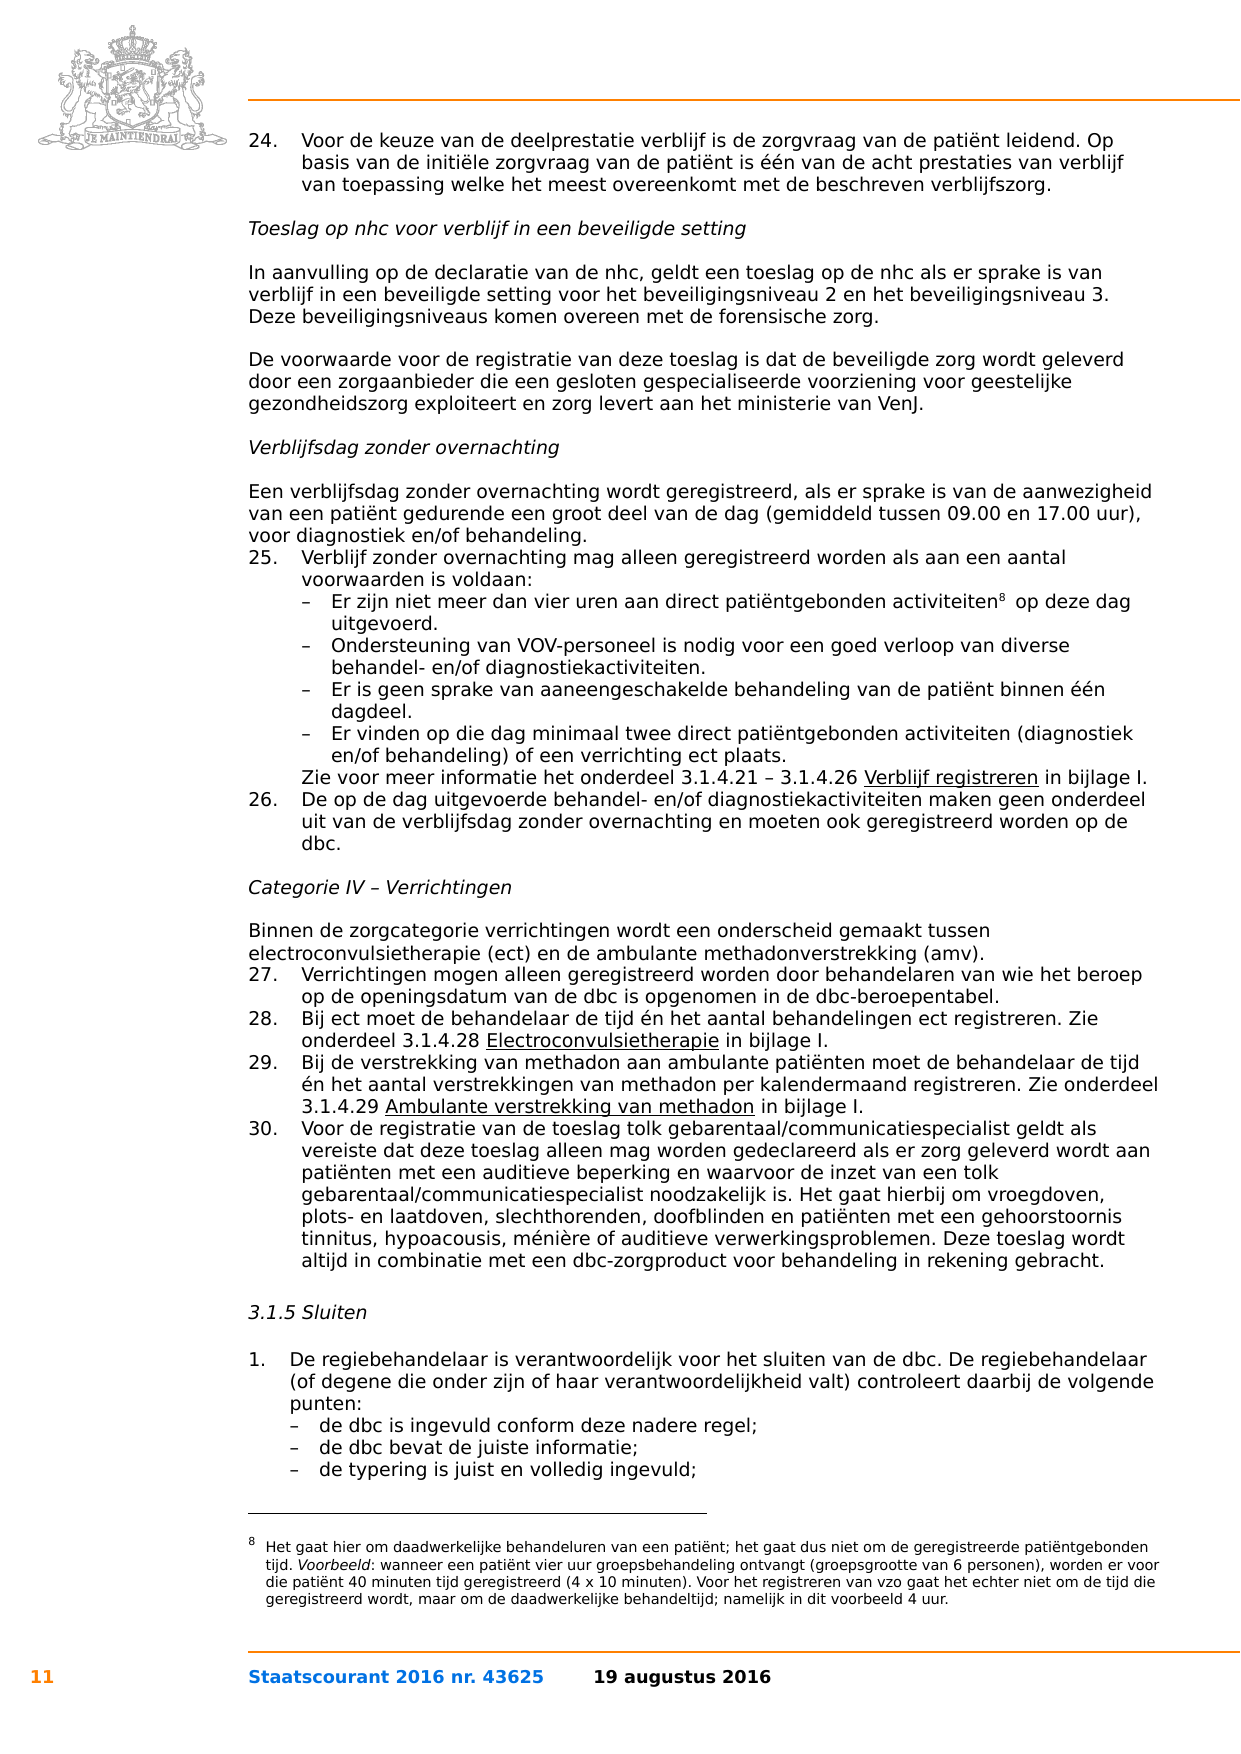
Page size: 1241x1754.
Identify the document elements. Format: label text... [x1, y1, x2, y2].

text – Er is geen sprake van aaneengeschakelde behandeling van de patiënt binnen één dagdeel. [301, 679, 1163, 723]
text Zie voor meer informatie het onderdeel 3.1.4.21 – 3.1.4.26 Verblijf registreren in bijlage I. [301, 767, 1163, 789]
text – de dbc bevat de juiste informatie; [289, 1437, 1163, 1459]
text 28. Bij ect moet de behandelaar de tijd én het aantal behandelingen ect registreren. Zie onderdeel 3.1.4.28 Electroconvulsietherapie in bijlage I. [248, 1008, 1163, 1052]
text – Ondersteuning van VOV-personeel is nodig voor een goed verloop van diverse behandel- en/of diagnostiekactiviteiten. [301, 635, 1163, 679]
subtitle Toeslag op nhc voor verblijf in een beveiligde setting [248, 218, 1163, 240]
text – Er zijn niet meer dan vier uren aan direct patiëntgebonden activiteiten op deze dag uitgevoerd. [301, 591, 1163, 635]
picture [38, 25, 227, 150]
text – Er vinden op die dag minimaal twee direct patiëntgebonden activiteiten (diagnostiek en/of behandeling) of een verrichting ect plaats. [301, 723, 1163, 767]
text 25. Verblijf zonder overnachting mag alleen geregistreerd worden als aan een aantal voorwaarden is voldaan: [248, 547, 1163, 591]
text In aanvulling op de declaratie van de nhc, geldt een toeslag op de nhc als er sprake is van verblijf in een beveiligde setting voor het beveiligingsniveau 2 en het beveiligingsniveau 3. Deze beveiligingsniveaus komen overeen met de forensische zorg. [248, 262, 1163, 327]
subtitle 3.1.5 Sluiten [248, 1302, 1163, 1324]
text 27. Verrichtingen mogen alleen geregistreerd worden door behandelaren van wie het beroep op de openingsdatum van de dbc is opgenomen in de dbc-beroepentabel. [248, 964, 1163, 1008]
text 29. Bij de verstrekking van methadon aan ambulante patiënten moet de behandelaar de tijd én het aantal verstrekkingen van methadon per kalendermaand registreren. Zie onderdeel 3.1.4.29 Ambulante verstrekking van methadon in bijlage I. [248, 1052, 1163, 1118]
text De voorwaarde voor de registratie van deze toeslag is dat de beveiligde zorg wordt geleverd door een zorgaanbieder die een gesloten gespecialiseerde voorziening voor geestelijke gezondheidszorg exploiteert en zorg levert aan het ministerie van VenJ. [248, 349, 1163, 415]
subtitle Verblijfsdag zonder overnachting [248, 437, 1163, 459]
text – de typering is juist en volledig ingevuld; [289, 1459, 1163, 1481]
text – de dbc is ingevuld conform deze nadere regel; [289, 1415, 1163, 1437]
text 30. Voor de registratie van de toeslag tolk gebarentaal/communicatiespecialist geldt als vereiste dat deze toeslag alleen mag worden gedeclareerd als er zorg geleverd wordt aan patiënten met een auditieve beperking en waarvoor de inzet van een tolk gebarentaal/communicatiespecialist noodzakelijk is. Het gaat hierbij om vroegdoven, plots- en laatdoven, slechthorenden, doofblinden en patiënten met een gehoorstoornis tinnitus, hypoacousis, ménière of auditieve verwerkingsproblemen. Deze toeslag wordt altijd in combinatie met een dbc-zorgproduct voor behandeling in rekening gebracht. [248, 1118, 1163, 1272]
subtitle Categorie IV – Verrichtingen [248, 877, 1163, 898]
text 24. Voor de keuze van de deelprestatie verblijf is de zorgvraag van de patiënt leidend. Op basis van de initiële zorgvraag van de patiënt is één van de acht prestaties van verblijf van toepassing welke het meest overeenkomt met de beschreven verblijfszorg. [248, 130, 1163, 196]
text Een verblijfsdag zonder overnachting wordt geregistreerd, als er sprake is van de aanwezigheid van een patiënt gedurende een groot deel van de dag (gemiddeld tussen 09.00 en 17.00 uur), voor diagnostiek en/of behandeling. [248, 481, 1163, 547]
text Binnen de zorgcategorie verrichtingen wordt een onderscheid gemaakt tussen electroconvulsietherapie (ect) en de ambulante methadonverstrekking (amv). [248, 920, 1163, 964]
text Het gaat hier om daadwerkelijke behandeluren van een patiënt; het gaat dus niet om de geregistreerde patiëntgebonden tijd. Voorbeeld: wanneer een patiënt vier uur groepsbehandeling ontvangt (groepsgrootte van 6 personen), worden er voor die patiënt 40 minuten tijd geregistreerd (4 x 10 minuten). Voor het registreren van vzo gaat het echter niet om de tijd die geregistreerd wordt, maar om de daadwerkelijke behandeltijd; namelijk in dit voorbeeld 4 uur. [248, 1535, 1163, 1608]
text 26. De op de dag uitgevoerde behandel- en/of diagnostiekactiviteiten maken geen onderdeel uit van de verblijfsdag zonder overnachting en moeten ook geregistreerd worden op de dbc. [248, 789, 1163, 855]
text 1. De regiebehandelaar is verantwoordelijk voor het sluiten van de dbc. De regiebehandelaar (of degene die onder zijn of haar verantwoordelijkheid valt) controleert daarbij de volgende punten: [248, 1349, 1163, 1415]
